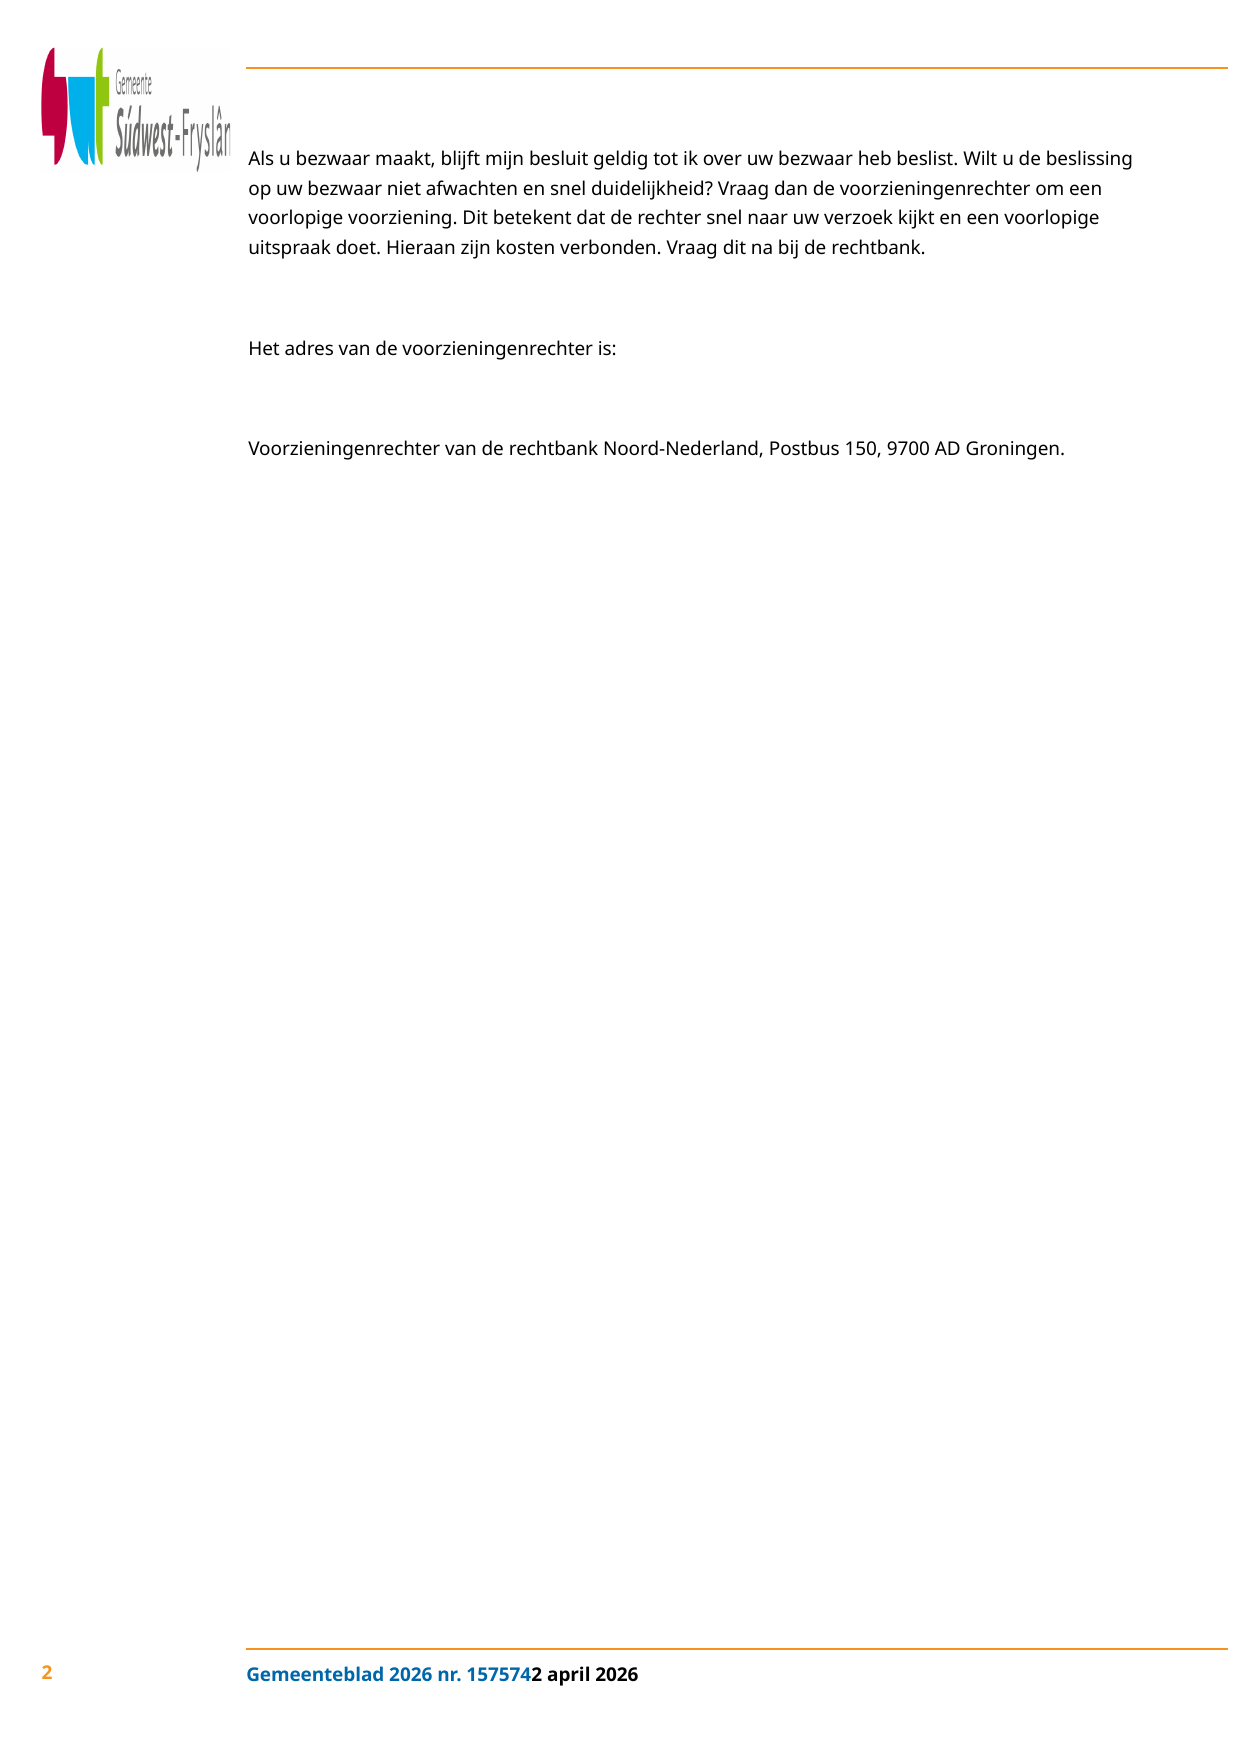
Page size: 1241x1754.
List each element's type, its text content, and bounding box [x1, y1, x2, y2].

text Voorzieningenrechter van de rechtbank Noord-Nederland, Postbus 150, 9700 AD Groningen. [248, 436, 1152, 461]
text Het adres van de voorzieningenrechter is: [248, 335, 1152, 361]
text Als u bezwaar maakt, blijft mijn besluit geldig tot ik over uw bezwaar heb beslist. Wilt u de beslissing op uw bezwaar niet afwachten en snel duidelijkheid? Vraag dan de voorzieningenrechter om een voorlopige voorziening. Dit betekent dat de rechter snel naar uw verzoek kijkt en een voorlopige uitspraak doet. Hieraan zijn kosten verbonden. Vraag dit na bij de rechtbank. [248, 145, 1152, 260]
picture [41, 47, 231, 172]
